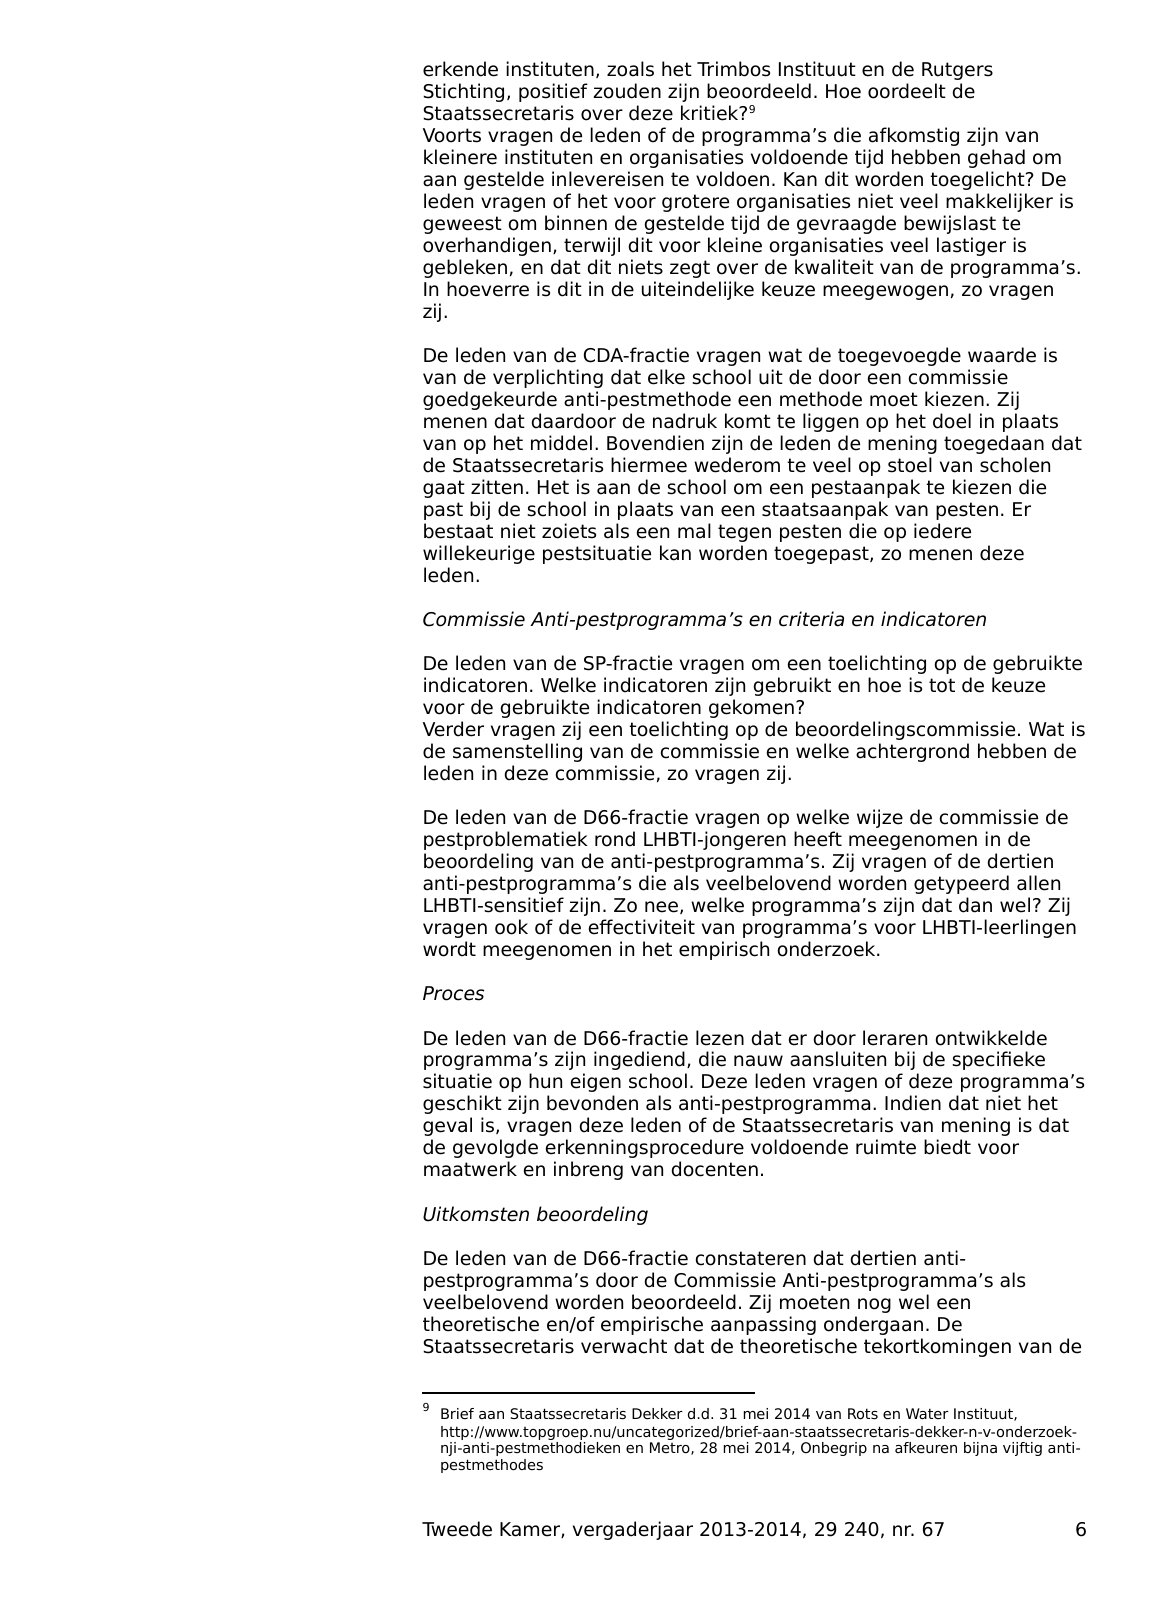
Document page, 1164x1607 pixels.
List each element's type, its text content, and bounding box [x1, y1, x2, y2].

text De leden van de SP-fractie vragen om een toelichting op de gebruikte indicatoren. Welke indicatoren zijn gebruikt en hoe is tot de keuze voor de gebruikte indicatoren gekomen? [422, 653, 1087, 719]
text De leden van de D66-fractie lezen dat er door leraren ontwikkelde programma’s zijn ingediend, die nauw aansluiten bij de specifieke situatie op hun eigen school. Deze leden vragen of deze programma’s geschikt zijn bevonden als anti-pestprogramma. Indien dat niet het geval is, vragen deze leden of de Staatssecretaris van mening is dat de gevolgde erkenningsprocedure voldoende ruimte biedt voor maatwerk en inbreng van docenten. [422, 1027, 1087, 1181]
text De leden van de D66-fractie vragen op welke wijze de commissie de pestproblematiek rond LHBTI-jongeren heeft meegenomen in de beoordeling van de anti-pestprogramma’s. Zij vragen of de dertien anti-pestprogramma’s die als veelbelovend worden getypeerd allen LHBTI-sensitief zijn. Zo nee, welke programma’s zijn dat dan wel? Zij vragen ook of de effectiviteit van programma’s voor LHBTI-leerlingen wordt meegenomen in het empirisch onderzoek. [422, 807, 1087, 961]
text Voorts vragen de leden of de programma’s die afkomstig zijn van kleinere instituten en organisaties voldoende tijd hebben gehad om aan gestelde inlevereisen te voldoen. Kan dit worden toegelicht? De leden vragen of het voor grotere organisaties niet veel makkelijker is geweest om binnen de gestelde tijd de gevraagde bewijslast te overhandigen, terwijl dit voor kleine organisaties veel lastiger is gebleken, en dat dit niets zegt over de kwaliteit van de programma’s. In hoeverre is dit in de uiteindelijke keuze meegewogen, zo vragen zij. [422, 125, 1087, 323]
text Verder vragen zij een toelichting op de beoordelingscommissie. Wat is de samenstelling van de commissie en welke achtergrond hebben de leden in deze commissie, zo vragen zij. [422, 719, 1087, 785]
text De leden van de D66-fractie constateren dat dertien anti-pestprogramma’s door de Commissie Anti-pestprogramma’s als veelbelovend worden beoordeeld. Zij moeten nog wel een theoretische en/of empirische aanpassing ondergaan. De Staatssecretaris verwacht dat de theoretische tekortkomingen van de [422, 1248, 1087, 1357]
subtitle Proces [422, 983, 1087, 1005]
text Brief aan Staatssecretaris Dekker d.d. 31 mei 2014 van Rots en Water Instituut, http://www.topgroep.nu/uncategorized/brief-aan-staatssecretaris-dekker-n-v-onderzoek-nji-anti-pestmethodieken en Metro, 28 mei 2014, Onbegrip na afkeuren bijna vijftig anti-pestmethodes [422, 1402, 1087, 1474]
text De leden van de CDA-fractie vragen wat de toegevoegde waarde is van de verplichting dat elke school uit de door een commissie goedgekeurde anti-pestmethode een methode moet kiezen. Zij menen dat daardoor de nadruk komt te liggen op het doel in plaats van op het middel. Bovendien zijn de leden de mening toegedaan dat de Staatssecretaris hiermee wederom te veel op stoel van scholen gaat zitten. Het is aan de school om een pestaanpak te kiezen die past bij de school in plaats van een staatsaanpak van pesten. Er bestaat niet zoiets als een mal tegen pesten die op iedere willekeurige pestsituatie kan worden toegepast, zo menen deze leden. [422, 345, 1087, 587]
subtitle Uitkomsten beoordeling [422, 1203, 1087, 1225]
text erkende instituten, zoals het Trimbos Instituut en de Rutgers Stichting, positief zouden zijn beoordeeld. Hoe oordeelt de Staatssecretaris over deze kritiek? [422, 59, 1087, 125]
subtitle Commissie Anti-pestprogramma’s en criteria en indicatoren [422, 609, 1087, 631]
